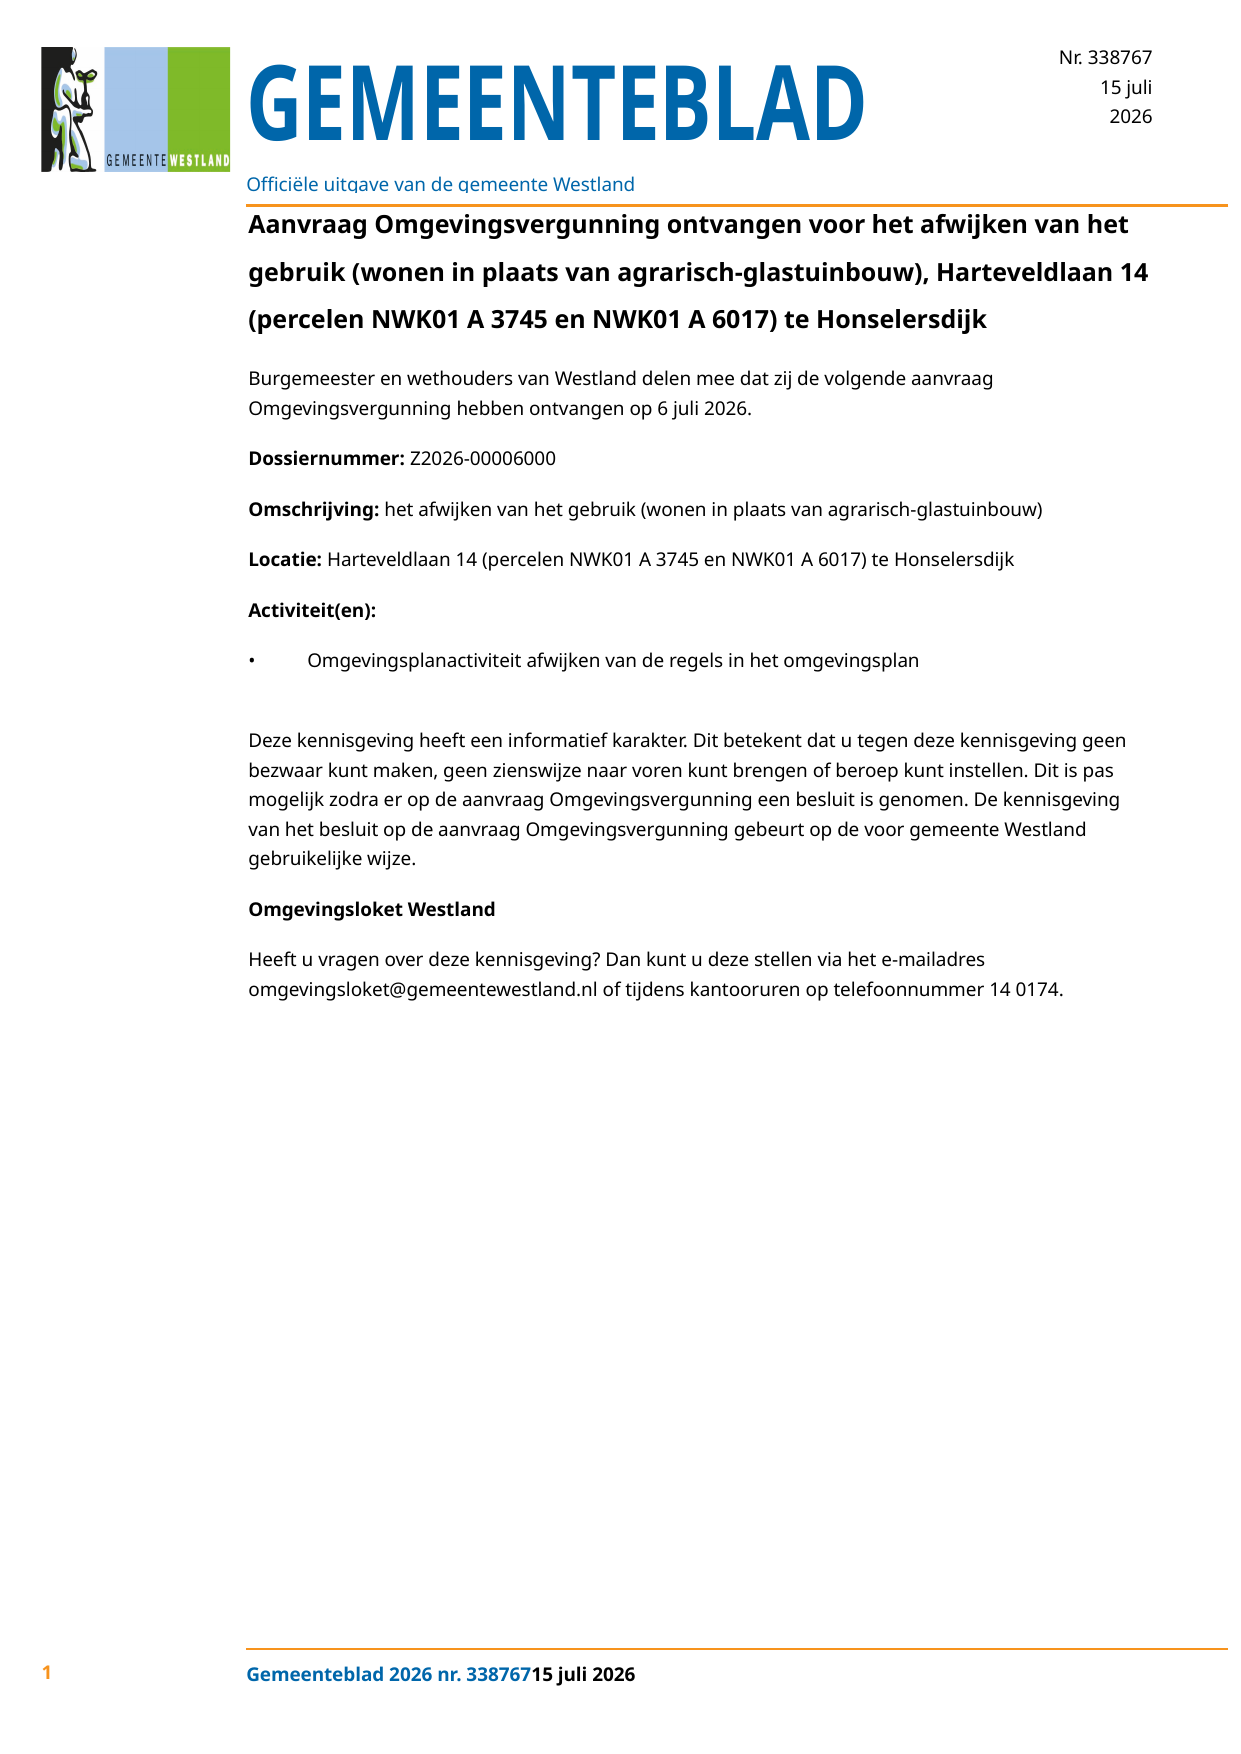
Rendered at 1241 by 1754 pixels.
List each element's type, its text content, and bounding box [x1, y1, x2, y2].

text Heeft u vragen over deze kennisgeving? Dan kunt u deze stellen via het e-mailadres omgevingsloket@gemeentewestland.nl of tijdens kantooruren op telefoonnummer 14 0174. [248, 946, 1152, 1002]
text Omgevingsloket Westland [248, 896, 1152, 922]
picture [41, 47, 231, 172]
text Burgemeester en wethouders van Westland delen mee dat zij de volgende aanvraag Omgevingsvergunning hebben ontvangen op 6 juli 2026. [248, 366, 1152, 421]
list Omgevingsplanactiviteit afwijken van de regels in het omgevingsplan [248, 647, 1152, 673]
text Deze kennisgeving heeft een informatief karakter. Dit betekent dat u tegen deze kennisgeving geen bezwaar kunt maken, geen zienswijze naar voren kunt brengen of beroep kunt instellen. Dit is pas mogelijk zodra er op de aanvraag Omgevingsvergunning een besluit is genomen. De kennisgeving van het besluit op de aanvraag Omgevingsvergunning gebeurt op de voor gemeente Westland gebruikelijke wijze. [248, 727, 1152, 871]
text Dossiernummer: Z2026-00006000 [248, 446, 1152, 471]
text Locatie: Harteveldlaan 14 (percelen NWK01 A 3745 en NWK01 A 6017) te Honselersdijk [248, 546, 1152, 572]
text Activiteit(en): [248, 597, 1152, 622]
text Omschrijving: het afwijken van het gebruik (wonen in plaats van agrarisch-glastuinbouw) [248, 496, 1152, 522]
text Aanvraag Omgevingsvergunning ontvangen voor het afwijken van het gebruik (wonen in plaats van agrarisch-glastuinbouw), Harteveldlaan 14 (percelen NWK01 A 3745 en NWK01 A 6017) te Honselersdijk [248, 207, 1152, 336]
